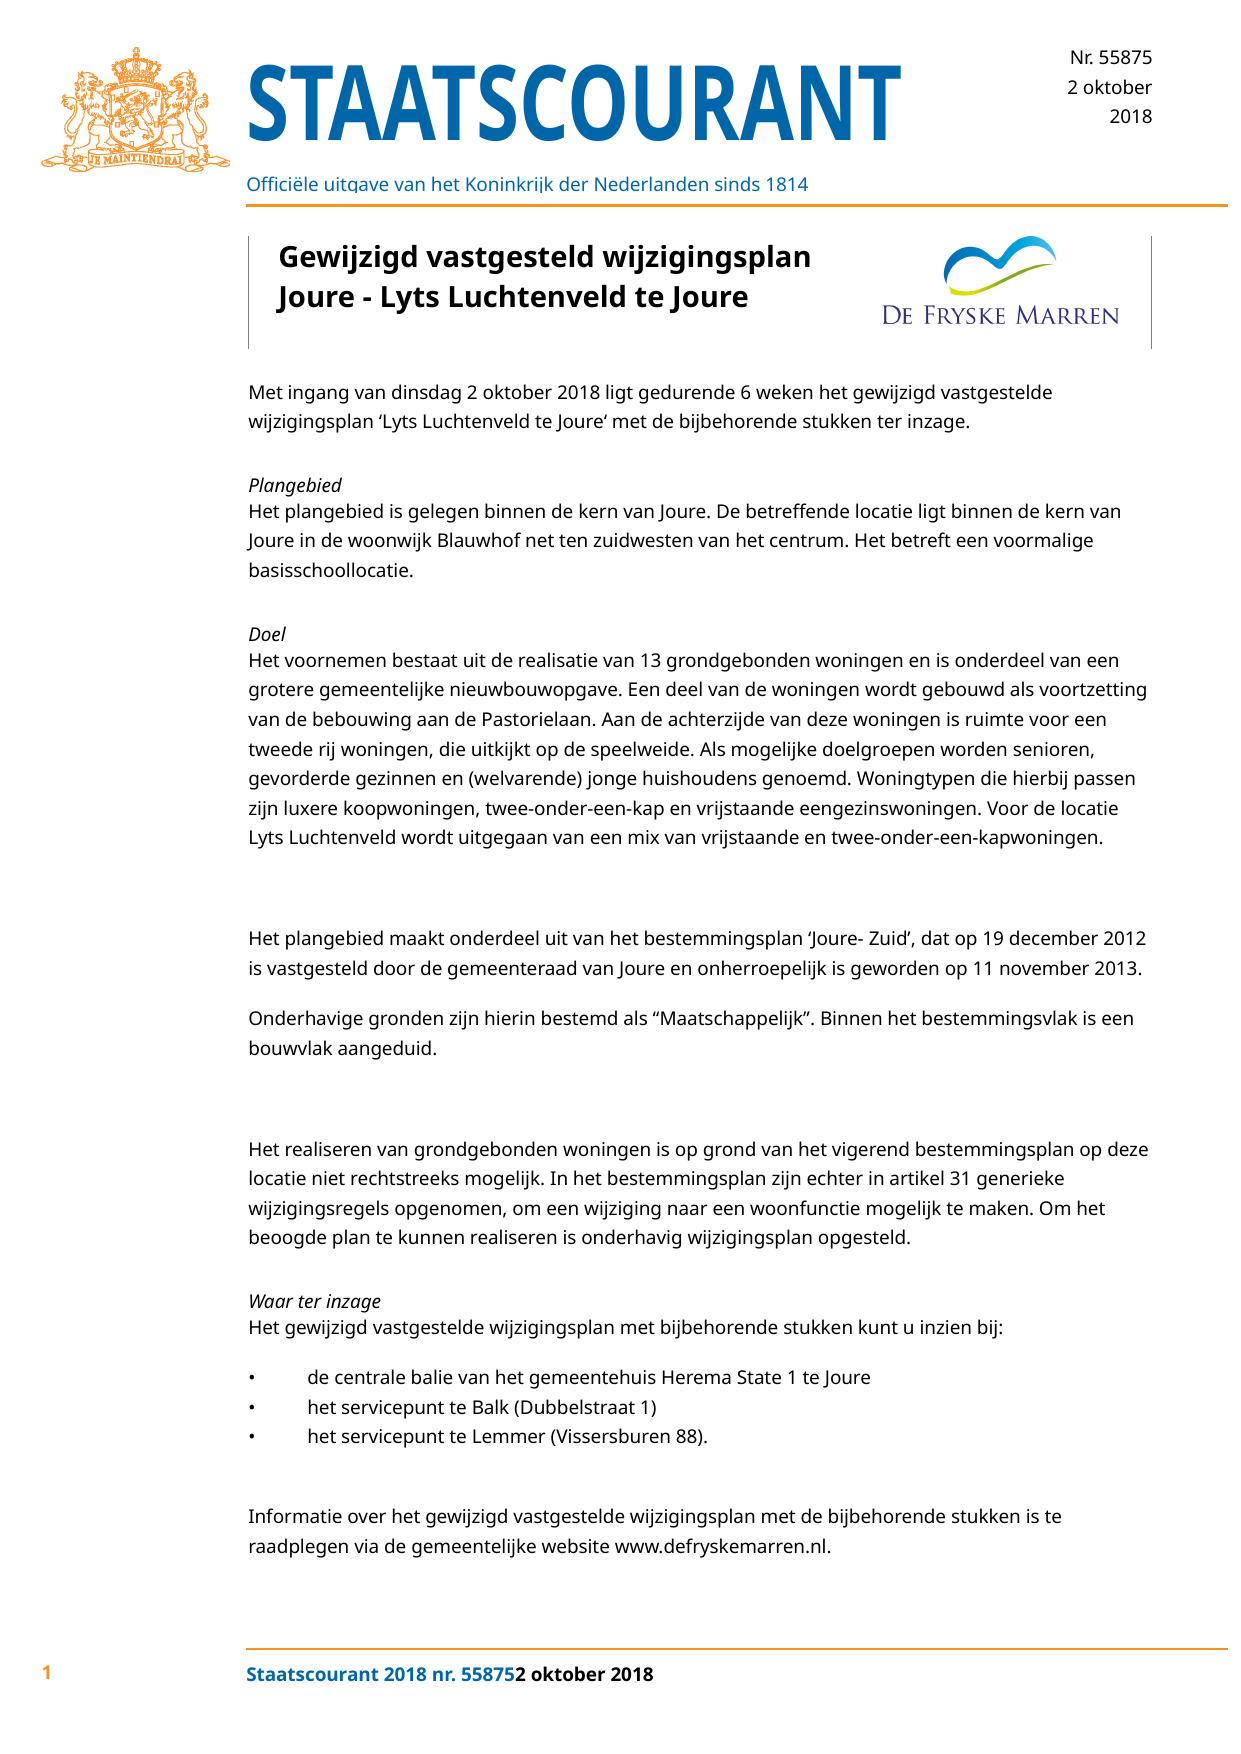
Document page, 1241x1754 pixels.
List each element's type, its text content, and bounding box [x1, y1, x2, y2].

list het servicepunt te Balk (Dubbelstraat 1) [248, 1394, 1152, 1420]
text Het realiseren van grondgebonden woningen is op grond van het vigerend bestemmingsplan op deze locatie niet rechtstreeks mogelijk. In het bestemmingsplan zijn echter in artikel 31 generieke wijzigingsregels opgenomen, om een wijziging naar een woonfunctie mogelijk te maken. Om het beoogde plan te kunnen realiseren is onderhavig wijzigingsplan opgesteld. [248, 1136, 1152, 1250]
text Onderhavige gronden zijn hierin bestemd als “Maatschappelijk”. Binnen het bestemmingsvlak is een bouwvlak aangeduid. [248, 1005, 1152, 1061]
text Plangebied [248, 472, 1152, 498]
picture [882, 236, 1119, 324]
table_header [850, 236, 1151, 349]
text Het voornemen bestaat uit de realisatie van 13 grondgebonden woningen en is onderdeel van een grotere gemeentelijke nieuwbouwopgave. Een deel van de woningen wordt gebouwd als voortzetting van de bebouwing aan de Pastorielaan. Aan de achterzijde van deze woningen is ruimte voor een tweede rij woningen, die uitkijkt op de speelweide. Als mogelijke doelgroepen worden senioren, gevorderde gezinnen en (welvarende) jonge huishoudens genoemd. Woningtypen die hierbij passen zijn luxere koopwoningen, twee-onder-een-kap en vrijstaande eengezinswoningen. Voor de locatie Lyts Luchtenveld wordt uitgegaan van een mix van vrijstaande en twee-onder-een-kapwoningen. [248, 647, 1152, 850]
table_header Gewijzigd vastgesteld wijzigingsplan Joure - Lyts Luchtenveld te Joure [249, 236, 850, 349]
text Het gewijzigd vastgestelde wijzigingsplan met bijbehorende stukken kunt u inzien bij: [248, 1314, 1152, 1340]
list de centrale balie van het gemeentehuis Herema State 1 te Joure [248, 1364, 1152, 1390]
text Waar ter inzage [248, 1288, 1152, 1314]
text Het plangebied maakt onderdeel uit van het bestemmingsplan ‘Joure- Zuid’, dat op 19 december 2012 is vastgesteld door de gemeenteraad van Joure en onherroepelijk is geworden op 11 november 2013. [248, 925, 1152, 981]
text Met ingang van dinsdag 2 oktober 2018 ligt gedurende 6 weken het gewijzigd vastgestelde wijzigingsplan ‘Lyts Luchtenveld te Joure‘ met de bijbehorende stukken ter inzage. [248, 379, 1152, 434]
text Het plangebied is gelegen binnen de kern van Joure. De betreffende locatie ligt binnen de kern van Joure in de woonwijk Blauwhof net ten zuidwesten van het centrum. Het betreft een voormalige basisschoollocatie. [248, 498, 1152, 583]
text Doel [248, 621, 1152, 647]
text Informatie over het gewijzigd vastgestelde wijzigingsplan met de bijbehorende stukken is te raadplegen via de gemeentelijke website www.defryskemarren.nl. [248, 1504, 1152, 1559]
list het servicepunt te Lemmer (Vissersburen 88). [248, 1424, 1152, 1449]
picture [41, 47, 231, 172]
